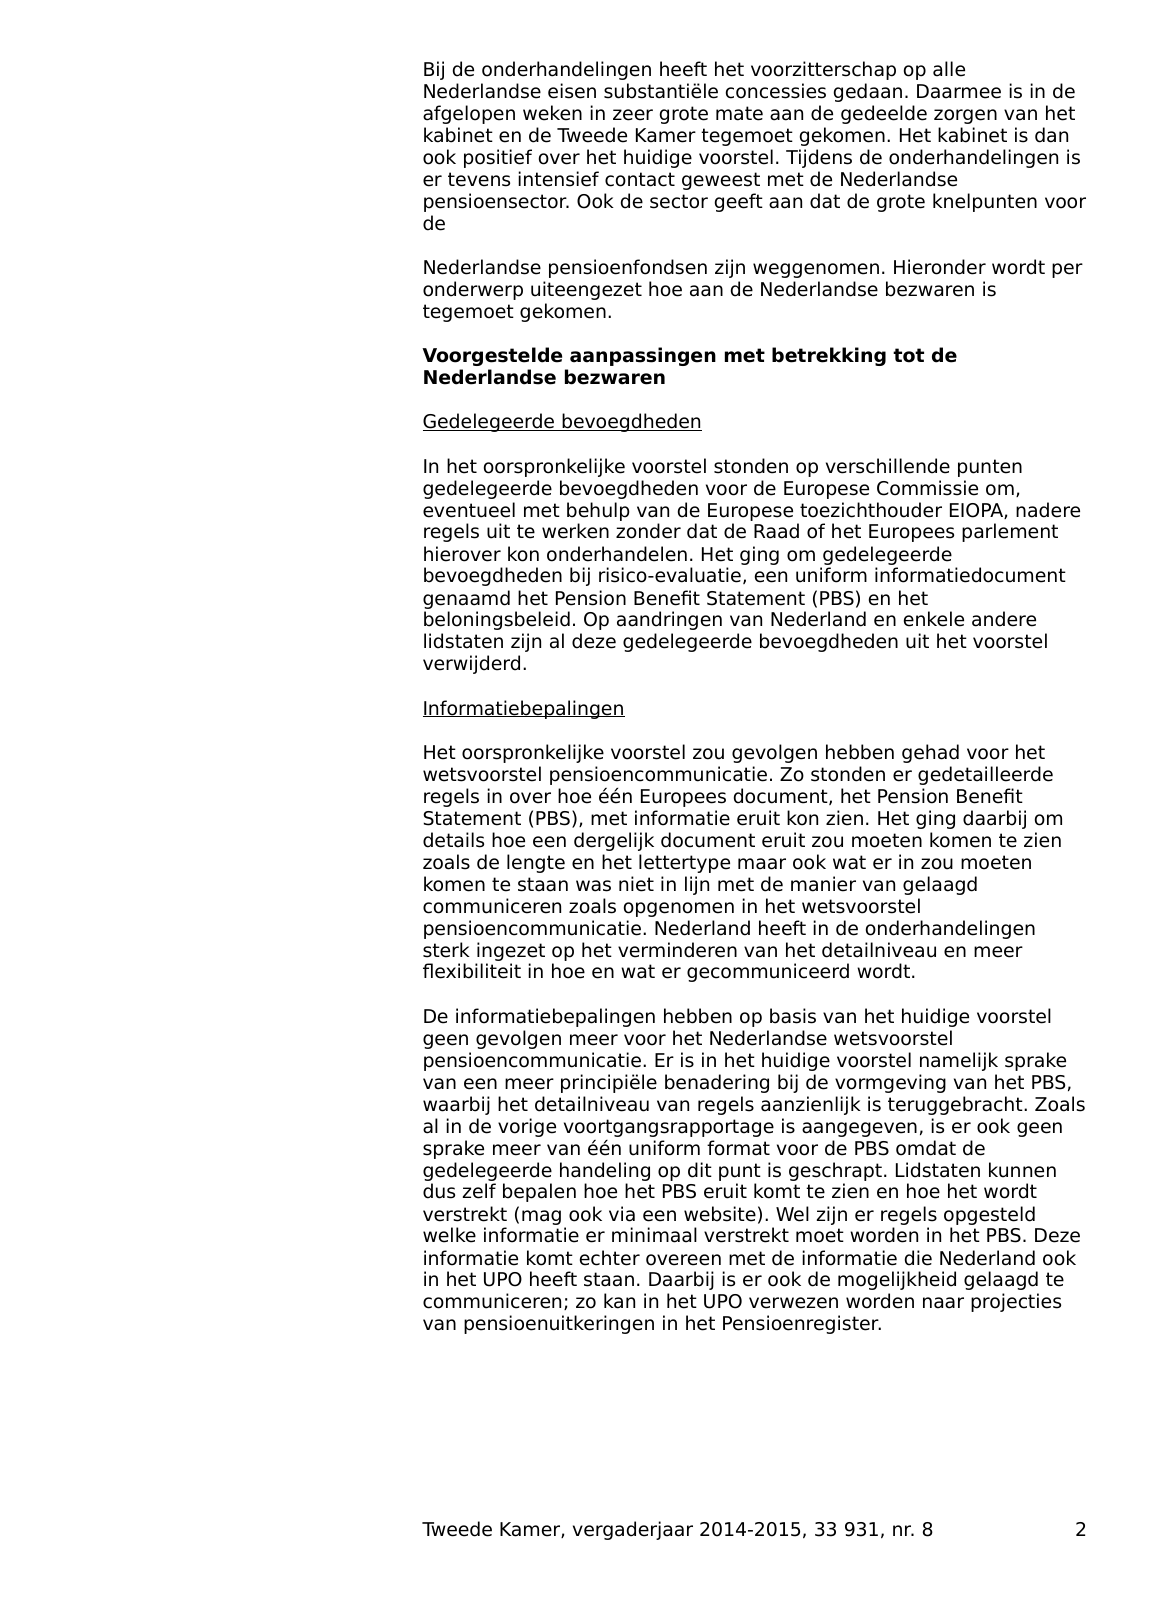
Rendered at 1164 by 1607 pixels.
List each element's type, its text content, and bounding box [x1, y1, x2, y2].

subtitle Voorgestelde aanpassingen met betrekking tot de Nederlandse bezwaren [422, 345, 1087, 389]
text Bij de onderhandelingen heeft het voorzitterschap op alle Nederlandse eisen substantiële concessies gedaan. Daarmee is in de afgelopen weken in zeer grote mate aan de gedeelde zorgen van het kabinet en de Tweede Kamer tegemoet gekomen. Het kabinet is dan ook positief over het huidige voorstel. Tijdens de onderhandelingen is er tevens intensief contact geweest met de Nederlandse pensioensector. Ook de sector geeft aan dat de grote knelpunten voor de [422, 59, 1087, 235]
subtitle Gedelegeerde bevoegdheden [422, 411, 1087, 433]
text De informatiebepalingen hebben op basis van het huidige voorstel geen gevolgen meer voor het Nederlandse wetsvoorstel pensioencommunicatie. Er is in het huidige voorstel namelijk sprake van een meer principiële benadering bij de vormgeving van het PBS, waarbij het detailniveau van regels aanzienlijk is teruggebracht. Zoals al in de vorige voortgangsrapportage is aangegeven, is er ook geen sprake meer van één uniform format voor de PBS omdat de gedelegeerde handeling op dit punt is geschrapt. Lidstaten kunnen dus zelf bepalen hoe het PBS eruit komt te zien en hoe het wordt verstrekt (mag ook via een website). Wel zijn er regels opgesteld welke informatie er minimaal verstrekt moet worden in het PBS. Deze informatie komt echter overeen met de informatie die Nederland ook in het UPO heeft staan. Daarbij is er ook de mogelijkheid gelaagd te communiceren; zo kan in het UPO verwezen worden naar projecties van pensioenuitkeringen in het Pensioenregister. [422, 1006, 1087, 1335]
text Nederlandse pensioenfondsen zijn weggenomen. Hieronder wordt per onderwerp uiteengezet hoe aan de Nederlandse bezwaren is tegemoet gekomen. [422, 257, 1087, 323]
text Het oorspronkelijke voorstel zou gevolgen hebben gehad voor het wetsvoorstel pensioencommunicatie. Zo stonden er gedetailleerde regels in over hoe één Europees document, het Pension Benefit Statement (PBS), met informatie eruit kon zien. Het ging daarbij om details hoe een dergelijk document eruit zou moeten komen te zien zoals de lengte en het lettertype maar ook wat er in zou moeten komen te staan was niet in lijn met de manier van gelaagd communiceren zoals opgenomen in het wetsvoorstel pensioencommunicatie. Nederland heeft in de onderhandelingen sterk ingezet op het verminderen van het detailniveau en meer flexibiliteit in hoe en wat er gecommuniceerd wordt. [422, 742, 1087, 983]
subtitle Informatiebepalingen [422, 697, 1087, 719]
text In het oorspronkelijke voorstel stonden op verschillende punten gedelegeerde bevoegdheden voor de Europese Commissie om, eventueel met behulp van de Europese toezichthouder EIOPA, nadere regels uit te werken zonder dat de Raad of het Europees parlement hierover kon onderhandelen. Het ging om gedelegeerde bevoegdheden bij risico-evaluatie, een uniform informatiedocument genaamd het Pension Benefit Statement (PBS) en het beloningsbeleid. Op aandringen van Nederland en enkele andere lidstaten zijn al deze gedelegeerde bevoegdheden uit het voorstel verwijderd. [422, 456, 1087, 675]
